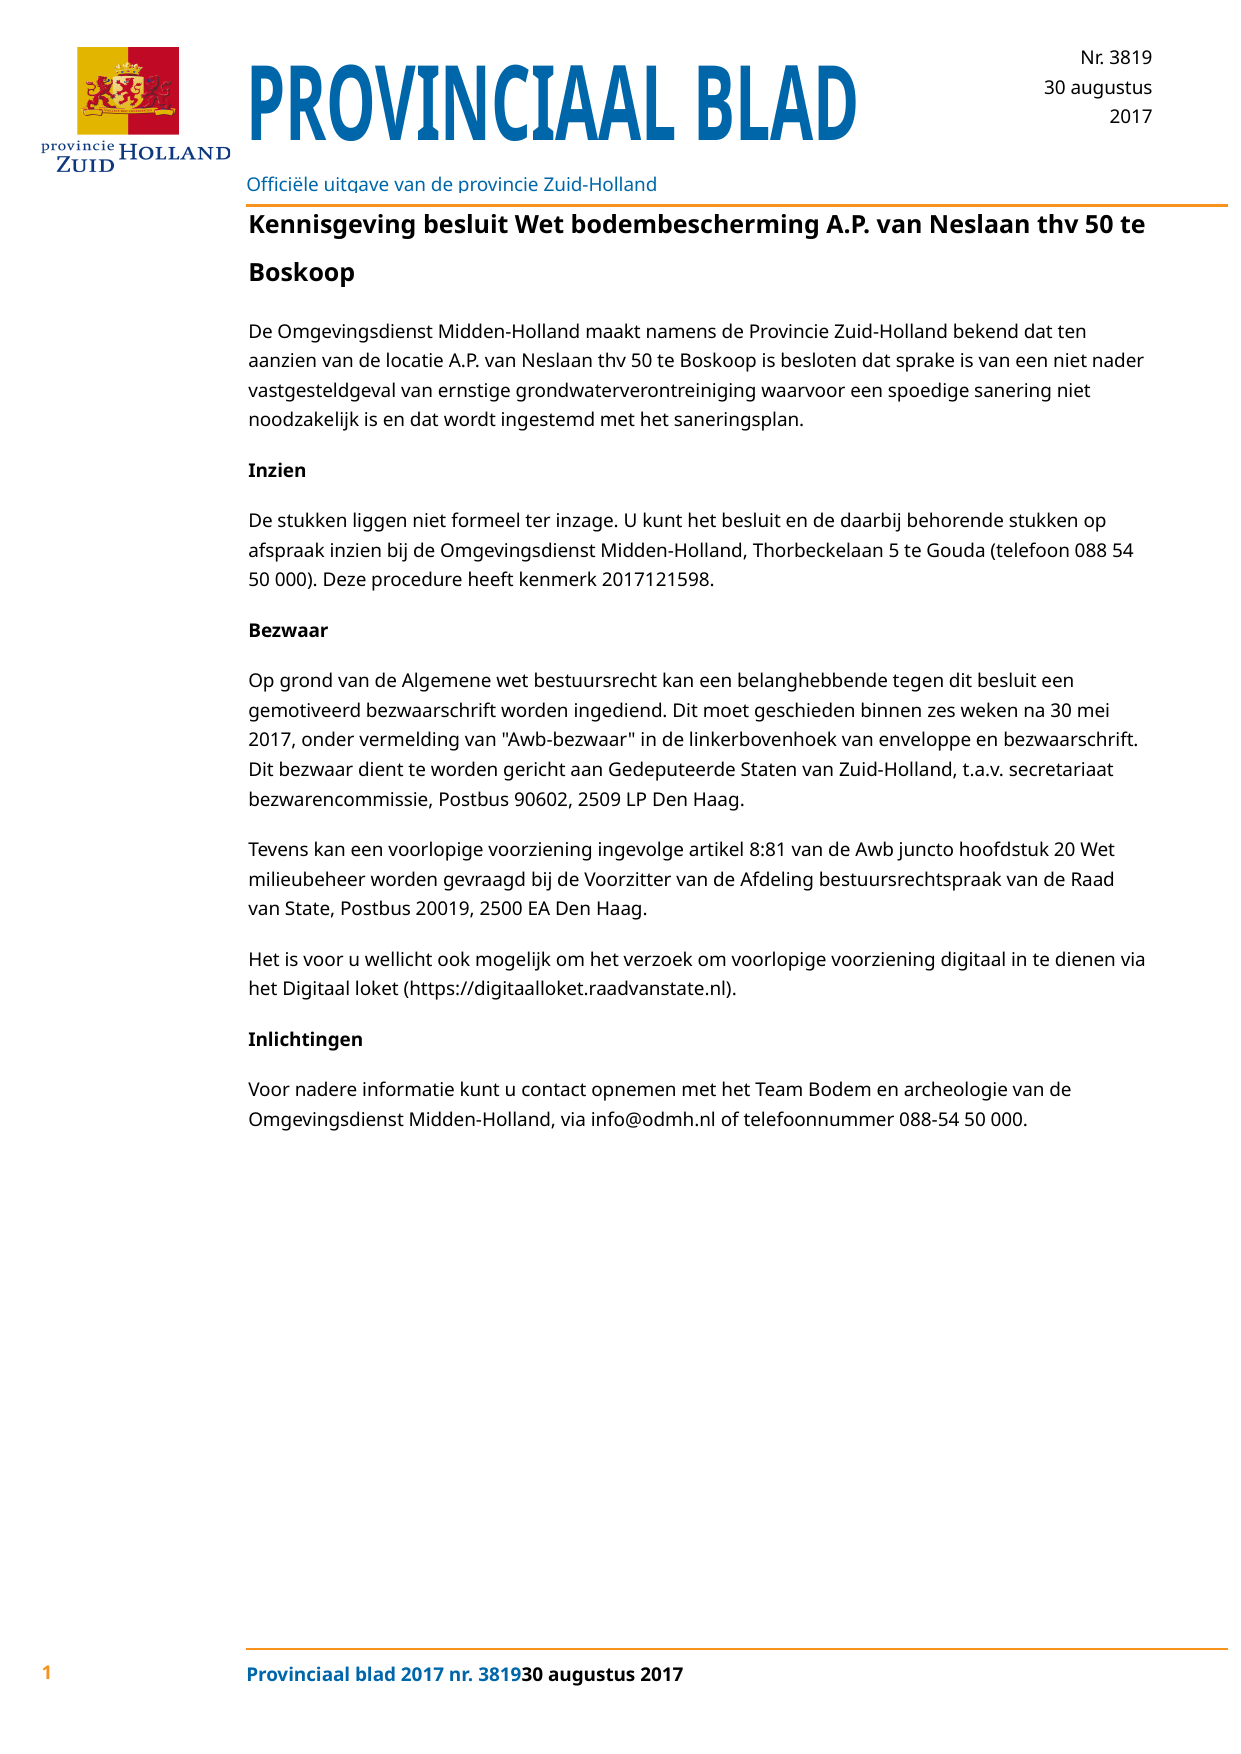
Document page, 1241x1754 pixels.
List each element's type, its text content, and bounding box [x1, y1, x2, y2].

text De stukken liggen niet formeel ter inzage. U kunt het besluit en de daarbij behorende stukken op afspraak inzien bij de Omgevingsdienst Midden-Holland, Thorbeckelaan 5 te Gouda (telefoon 088 54 50 000). Deze procedure heeft kenmerk 2017121598. [248, 507, 1152, 592]
text Inzien [248, 457, 1152, 483]
picture [41, 47, 231, 172]
text Tevens kan een voorlopige voorziening ingevolge artikel 8:81 van de Awb juncto hoofdstuk 20 Wet milieubeheer worden gevraagd bij de Voorzitter van de Afdeling bestuursrechtspraak van de Raad van State, Postbus 20019, 2500 EA Den Haag. [248, 836, 1152, 921]
text Het is voor u wellicht ook mogelijk om het verzoek om voorlopige voorziening digitaal in te dienen via het Digitaal loket (https://digitaalloket.raadvanstate.nl). [248, 946, 1152, 1001]
text Op grond van de Algemene wet bestuursrecht kan een belanghebbende tegen dit besluit een gemotiveerd bezwaarschrift worden ingediend. Dit moet geschieden binnen zes weken na 30 mei 2017, onder vermelding van "Awb-bezwaar" in de linkerbovenhoek van enveloppe en bezwaarschrift. Dit bezwaar dient te worden gericht aan Gedeputeerde Staten van Zuid-Holland, t.a.v. secretariaat bezwarencommissie, Postbus 90602, 2509 LP Den Haag. [248, 667, 1152, 812]
text De Omgevingsdienst Midden-Holland maakt namens de Provincie Zuid-Holland bekend dat ten aanzien van de locatie A.P. van Neslaan thv 50 te Boskoop is besloten dat sprake is van een niet nader vastgesteldgeval van ernstige grondwaterverontreiniging waarvoor een spoedige sanering niet noodzakelijk is en dat wordt ingestemd met het saneringsplan. [248, 318, 1152, 432]
text Kennisgeving besluit Wet bodembescherming A.P. van Neslaan thv 50 te Boskoop [248, 207, 1152, 288]
text Voor nadere informatie kunt u contact opnemen met het Team Bodem en archeologie van de Omgevingsdienst Midden-Holland, via info@odmh.nl of telefoonnummer 088-54 50 000. [248, 1076, 1152, 1132]
text Inlichtingen [248, 1026, 1152, 1052]
text Bezwaar [248, 617, 1152, 643]
